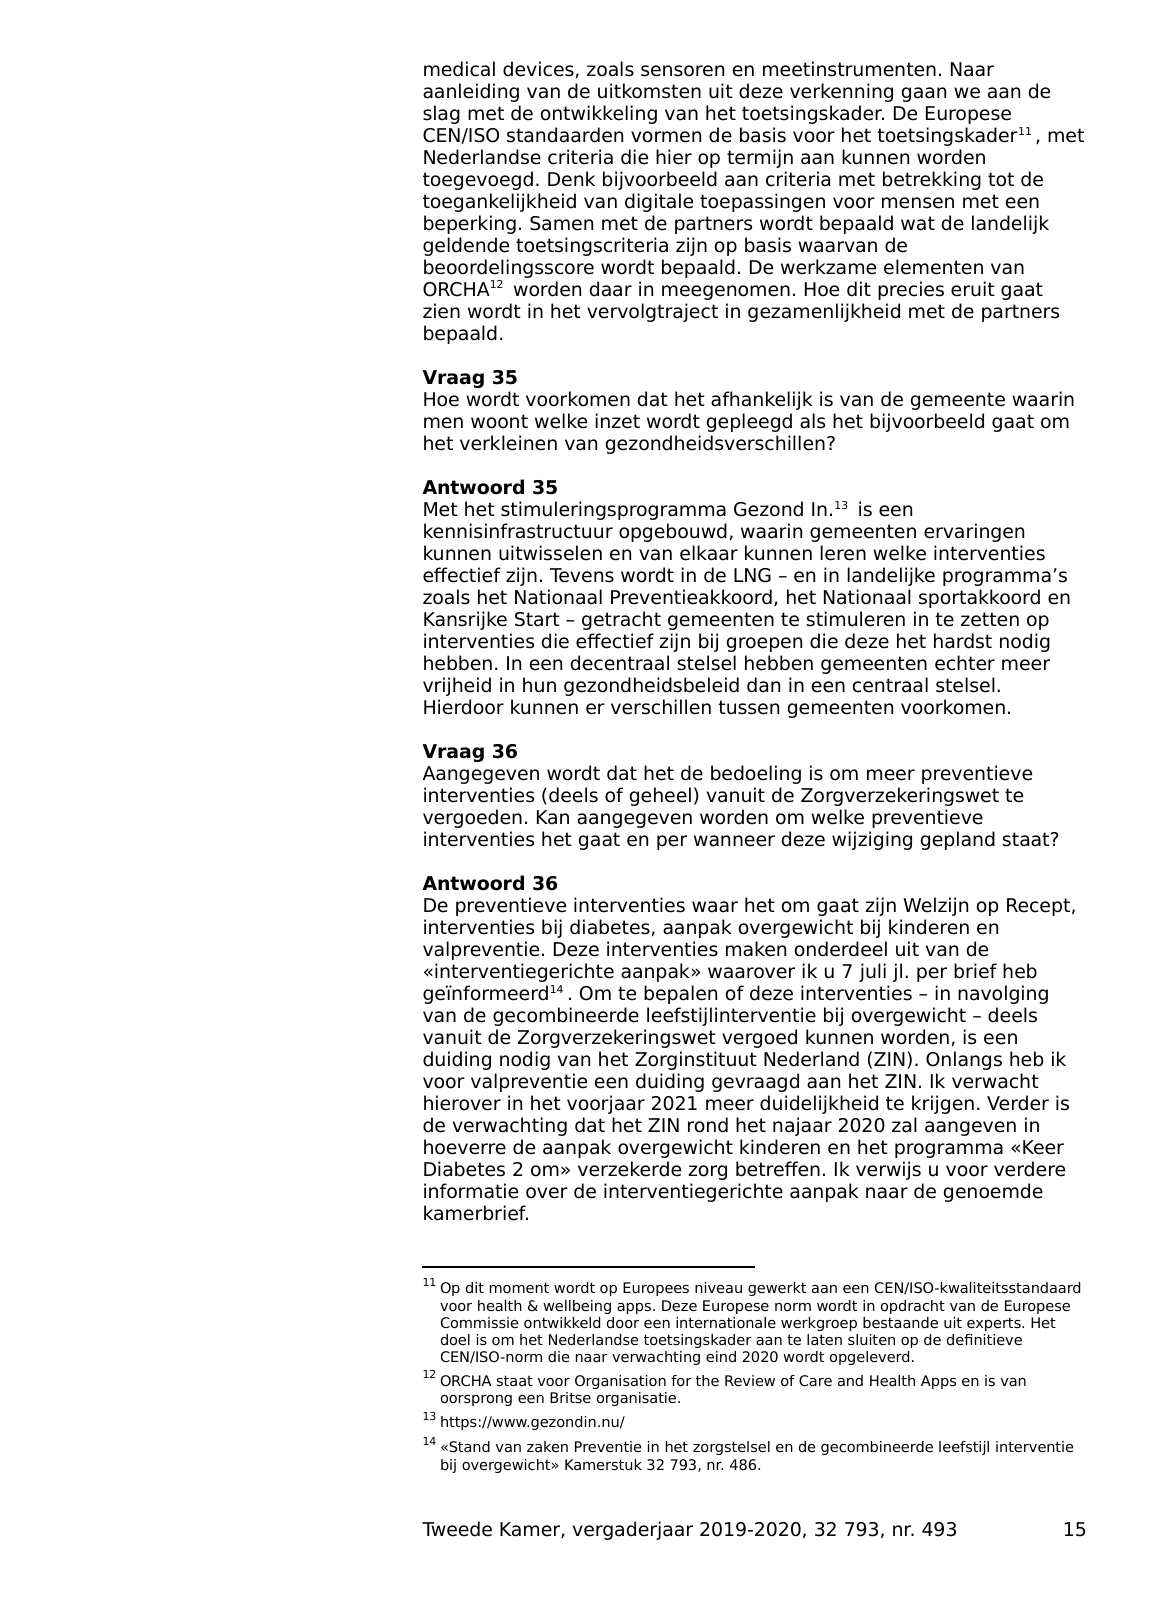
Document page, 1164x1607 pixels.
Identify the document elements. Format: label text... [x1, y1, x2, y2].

text Met het stimuleringsprogramma Gezond In. is een kennisinfrastructuur opgebouwd, waarin gemeenten ervaringen kunnen uitwisselen en van elkaar kunnen leren welke interventies effectief zijn. Tevens wordt in de LNG – en in landelijke programma’s zoals het Nationaal Preventieakkoord, het Nationaal sportakkoord en Kansrijke Start – getracht gemeenten te stimuleren in te zetten op interventies die effectief zijn bij groepen die deze het hardst nodig hebben. In een decentraal stelsel hebben gemeenten echter meer vrijheid in hun gezondheidsbeleid dan in een centraal stelsel. Hierdoor kunnen er verschillen tussen gemeenten voorkomen. [422, 499, 1087, 719]
text Vraag 36 [422, 741, 1087, 763]
text ORCHA staat voor Organisation for the Review of Care and Health Apps en is van oorsprong een Britse organisatie. [422, 1368, 1087, 1407]
text Antwoord 35 [422, 477, 1087, 499]
text https://www.gezondin.nu/ [422, 1410, 1087, 1432]
text De preventieve interventies waar het om gaat zijn Welzijn op Recept, interventies bij diabetes, aanpak overgewicht bij kinderen en valpreventie. Deze interventies maken onderdeel uit van de «interventiegerichte aanpak» waarover ik u 7 juli jl. per brief heb geïnformeerd. Om te bepalen of deze interventies – in navolging van de gecombineerde leefstijlinterventie bij overgewicht – deels vanuit de Zorgverzekeringswet vergoed kunnen worden, is een duiding nodig van het Zorginstituut Nederland (ZIN). Onlangs heb ik voor valpreventie een duiding gevraagd aan het ZIN. Ik verwacht hierover in het voorjaar 2021 meer duidelijkheid te krijgen. Verder is de verwachting dat het ZIN rond het najaar 2020 zal aangeven in hoeverre de aanpak overgewicht kinderen en het programma «Keer Diabetes 2 om» verzekerde zorg betreffen. Ik verwijs u voor verdere informatie over de interventiegerichte aanpak naar de genoemde kamerbrief. [422, 895, 1087, 1225]
text Antwoord 36 [422, 873, 1087, 895]
text medical devices, zoals sensoren en meetinstrumenten. Naar aanleiding van de uitkomsten uit deze verkenning gaan we aan de slag met de ontwikkeling van het toetsingskader. De Europese CEN/ISO standaarden vormen de basis voor het toetsingskader, met Nederlandse criteria die hier op termijn aan kunnen worden toegevoegd. Denk bijvoorbeeld aan criteria met betrekking tot de toegankelijkheid van digitale toepassingen voor mensen met een beperking. Samen met de partners wordt bepaald wat de landelijk geldende toetsingscriteria zijn op basis waarvan de beoordelingsscore wordt bepaald. De werkzame elementen van ORCHA worden daar in meegenomen. Hoe dit precies eruit gaat zien wordt in het vervolgtraject in gezamenlijkheid met de partners bepaald. [422, 59, 1087, 345]
text «Stand van zaken Preventie in het zorgstelsel en de gecombineerde leefstijl interventie bij overgewicht» Kamerstuk 32 793, nr. 486. [422, 1435, 1087, 1474]
text Op dit moment wordt op Europees niveau gewerkt aan een CEN/ISO-kwaliteitsstandaard voor health & wellbeing apps. Deze Europese norm wordt in opdracht van de Europese Commissie ontwikkeld door een internationale werkgroep bestaande uit experts. Het doel is om het Nederlandse toetsingskader aan te laten sluiten op de definitieve CEN/ISO-norm die naar verwachting eind 2020 wordt opgeleverd. [422, 1276, 1087, 1366]
text Vraag 35 [422, 367, 1087, 389]
text Aangegeven wordt dat het de bedoeling is om meer preventieve interventies (deels of geheel) vanuit de Zorgverzekeringswet te vergoeden. Kan aangegeven worden om welke preventieve interventies het gaat en per wanneer deze wijziging gepland staat? [422, 763, 1087, 851]
text Hoe wordt voorkomen dat het afhankelijk is van de gemeente waarin men woont welke inzet wordt gepleegd als het bijvoorbeeld gaat om het verkleinen van gezondheidsverschillen? [422, 389, 1087, 455]
